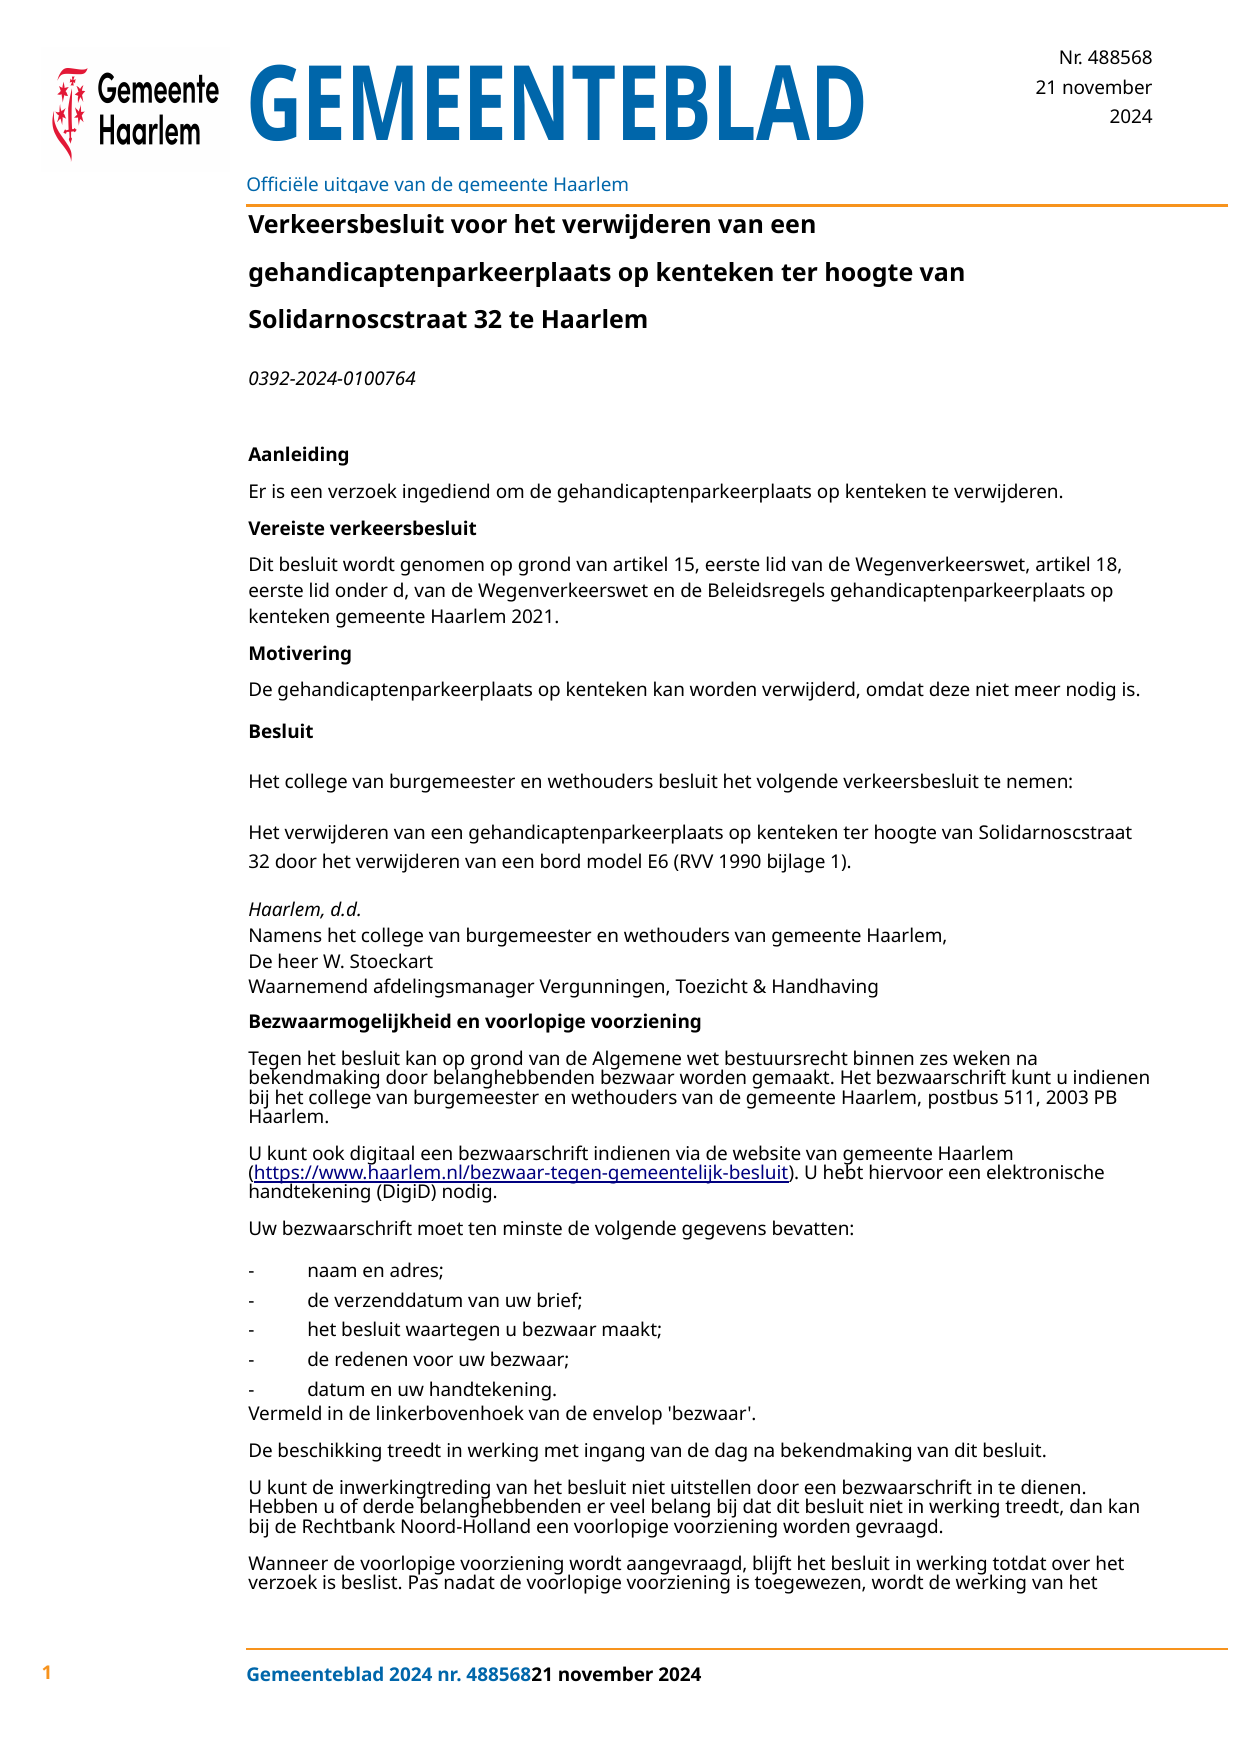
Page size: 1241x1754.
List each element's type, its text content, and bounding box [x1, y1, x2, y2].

text Vereiste verkeersbesluit [248, 515, 1152, 541]
text Haarlem, d.d. [248, 897, 1152, 922]
text Wanneer de voorlopige voorziening wordt aangevraagd, blijft het besluit in werking totdat over het verzoek is beslist. Pas nadat de voorlopige voorziening is toegewezen, wordt de werking van het [248, 1555, 1152, 1593]
text U kunt ook digitaal een bezwaarschrift indienen via de website van gemeente Haarlem (https://www.haarlem.nl/bezwaar-tegen-gemeentelijk-besluit). U hebt hiervoor een elektronische handtekening (DigiD) nodig. [248, 1145, 1152, 1203]
text Besluit [248, 718, 1152, 744]
text Uw bezwaarschrift moet ten minste de volgende gegevens bevatten: [248, 1220, 1152, 1240]
text Vermeld in de linkerbovenhoek van de envelop 'bezwaar'. [248, 1405, 1152, 1424]
text Er is een verzoek ingediend om de gehandicaptenparkeerplaats op kenteken te verwijderen. [248, 478, 1152, 504]
text Bezwaarmogelijkheid en voorlopige voorziening [248, 1013, 1152, 1032]
list de redenen voor uw bezwaar; [248, 1346, 1152, 1372]
text Aanleiding [248, 442, 1152, 467]
text De gehandicaptenparkeerplaats op kenteken kan worden verwijderd, omdat deze niet meer nodig is. [248, 676, 1152, 702]
text Motivering [248, 640, 1152, 665]
text U kunt de inwerkingtreding van het besluit niet uitstellen door een bezwaarschrift in te dienen. Hebben u of derde belanghebbenden er veel belang bij dat dit besluit niet in werking treedt, dan kan bij de Rechtbank Noord-Holland een voorlopige voorziening worden gevraagd. [248, 1479, 1152, 1537]
list naam en adres; [248, 1257, 1152, 1283]
text Namens het college van burgemeester en wethouders van gemeente Haarlem, [248, 922, 1152, 948]
list de verzenddatum van uw brief; [248, 1287, 1152, 1313]
text Waarnemend afdelingsmanager Vergunningen, Toezicht & Handhaving [248, 974, 1152, 999]
text Het college van burgemeester en wethouders besluit het volgende verkeersbesluit te nemen: [248, 769, 1152, 794]
text De heer W. Stoeckart [248, 948, 1152, 974]
text De beschikking treedt in werking met ingang van de dag na bekendmaking van dit besluit. [248, 1442, 1152, 1462]
text Verkeersbesluit voor het verwijderen van een gehandicaptenparkeerplaats op kenteken ter hoogte van Solidarnoscstraat 32 te Haarlem [248, 207, 1152, 336]
list datum en uw handtekening. [248, 1376, 1152, 1401]
text Dit besluit wordt genomen op grond van artikel 15, eerste lid van de Wegenverkeerswet, artikel 18, eerste lid onder d, van de Wegenverkeerswet en de Beleidsregels gehandicaptenparkeerplaats op kenteken gemeente Haarlem 2021. [248, 552, 1152, 629]
list het besluit waartegen u bezwaar maakt; [248, 1317, 1152, 1342]
text Tegen het besluit kan op grond van de Algemene wet bestuursrecht binnen zes weken na bekendmaking door belanghebbenden bezwaar worden gemaakt. Het bezwaarschrift kunt u indienen bij het college van burgemeester en wethouders van de gemeente Haarlem, postbus 511, 2003 PB Haarlem. [248, 1050, 1152, 1127]
picture [41, 47, 231, 172]
text 0392-2024-0100764 [248, 366, 1152, 391]
text Het verwijderen van een gehandicaptenparkeerplaats op kenteken ter hoogte van Solidarnoscstraat 32 door het verwijderen van een bord model E6 (RVV 1990 bijlage 1). [248, 819, 1152, 874]
